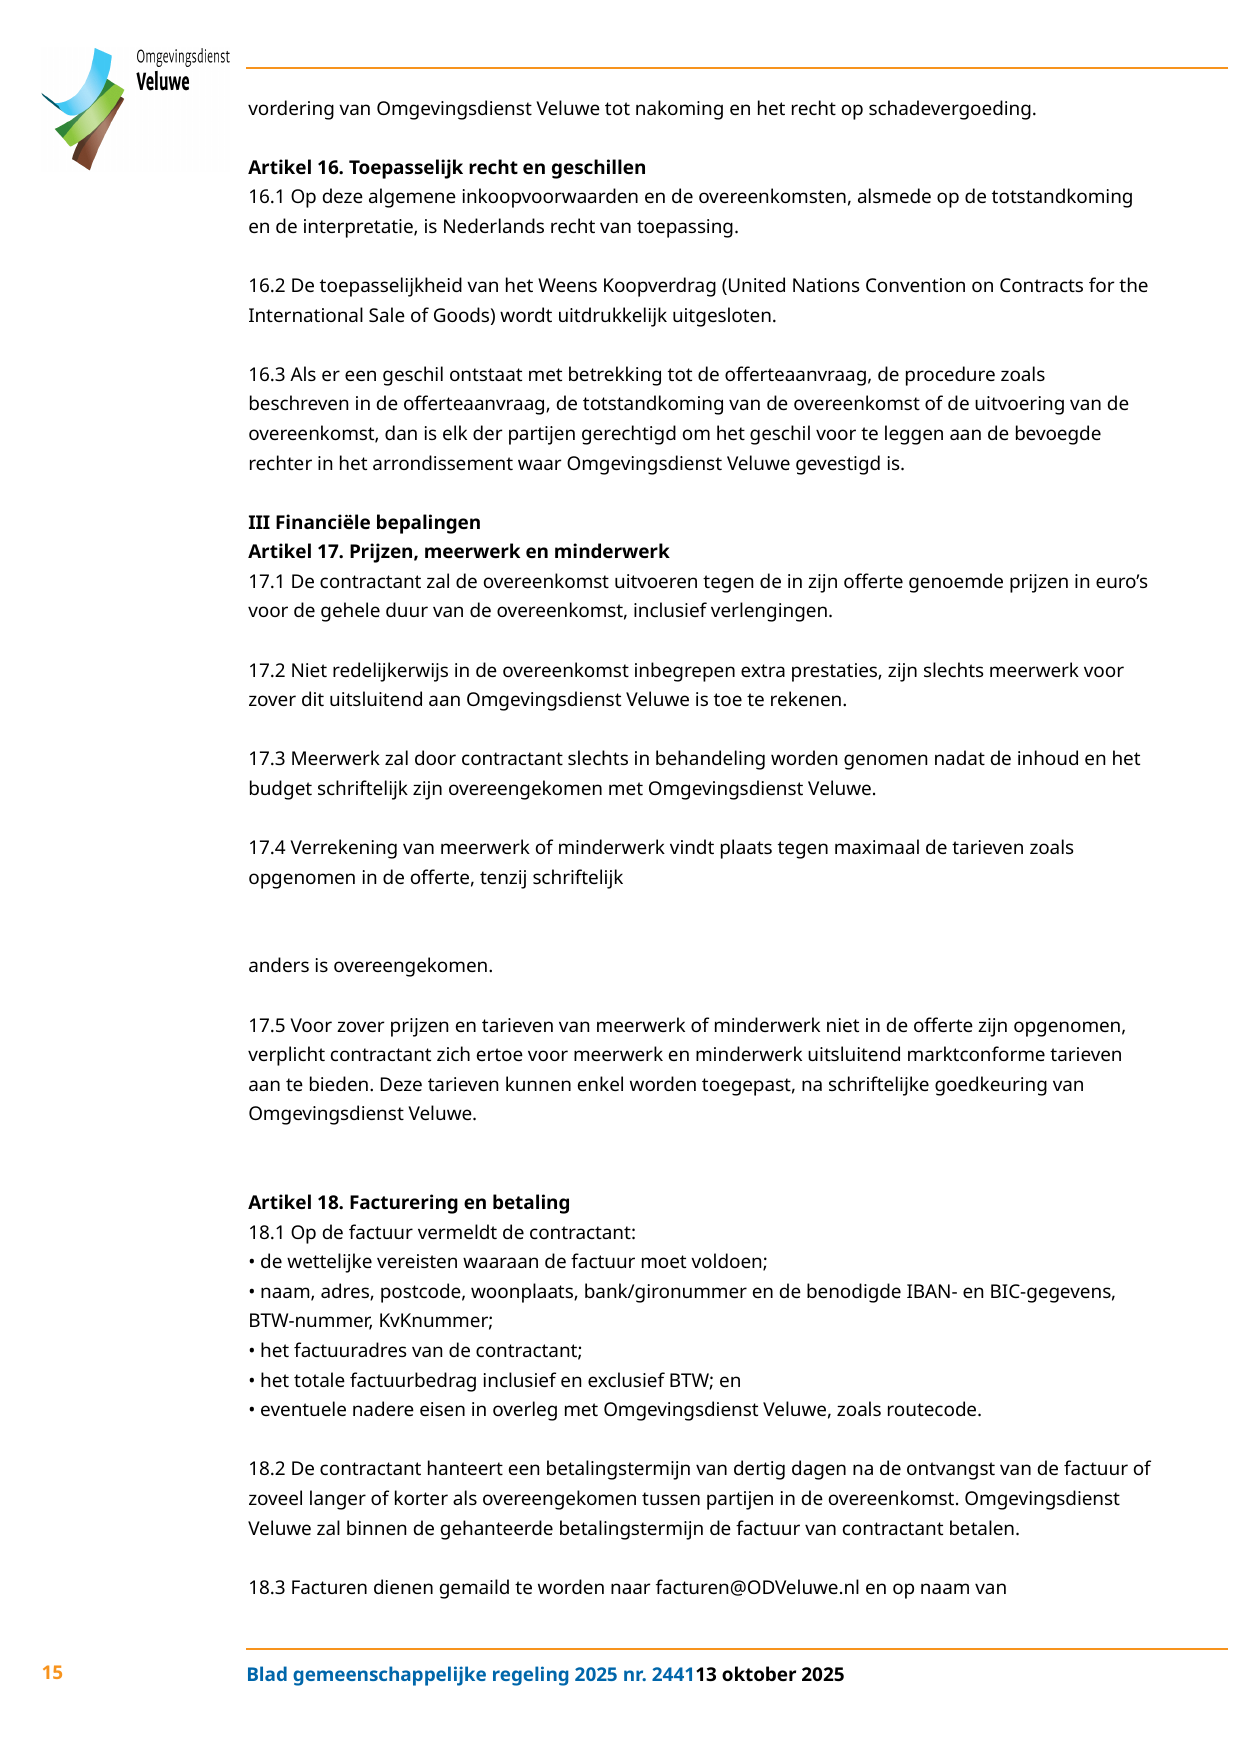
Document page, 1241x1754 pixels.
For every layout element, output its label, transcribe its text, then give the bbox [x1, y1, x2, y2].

text 18.2 De contractant hanteert een betalingstermijn van dertig dagen na de ontvangst van de factuur of zoveel langer of korter als overeengekomen tussen partijen in de overeenkomst. Omgevingsdienst Veluwe zal binnen de gehanteerde betalingstermijn de factuur van contractant betalen. [248, 1456, 1152, 1541]
text III Financiële bepalingen [248, 509, 1152, 535]
text Artikel 18. Facturering en betaling [248, 1189, 1152, 1215]
text • naam, adres, postcode, woonplaats, bank/gironummer en de benodigde IBAN- en BIC-gegevens, BTW-nummer, KvKnummer; [248, 1278, 1152, 1333]
text Artikel 16. Toepasselijk recht en geschillen [248, 154, 1152, 180]
text vordering van Omgevingsdienst Veluwe tot nakoming en het recht op schadevergoeding. [248, 95, 1152, 121]
text 16.1 Op deze algemene inkoopvoorwaarden en de overeenkomsten, alsmede op de totstandkoming en de interpretatie, is Nederlands recht van toepassing. [248, 183, 1152, 239]
text • eventuele nadere eisen in overleg met Omgevingsdienst Veluwe, zoals routecode. [248, 1396, 1152, 1422]
text • het factuuradres van de contractant; [248, 1337, 1152, 1363]
text 16.3 Als er een geschil ontstaat met betrekking tot de offerteaanvraag, de procedure zoals beschreven in de offerteaanvraag, de totstandkoming van de overeenkomst of de uitvoering van de overeenkomst, dan is elk der partijen gerechtigd om het geschil voor te leggen aan de bevoegde rechter in het arrondissement waar Omgevingsdienst Veluwe gevestigd is. [248, 361, 1152, 476]
text 17.3 Meerwerk zal door contractant slechts in behandeling worden genomen nadat de inhoud en het budget schriftelijk zijn overeengekomen met Omgevingsdienst Veluwe. [248, 746, 1152, 801]
text • de wettelijke vereisten waaraan de factuur moet voldoen; [248, 1248, 1152, 1274]
text 17.2 Niet redelijkerwijs in de overeenkomst inbegrepen extra prestaties, zijn slechts meerwerk voor zover dit uitsluitend aan Omgevingsdienst Veluwe is toe te rekenen. [248, 657, 1152, 712]
text 18.3 Facturen dienen gemaild te worden naar facturen@ODVeluwe.nl en op naam van [248, 1574, 1152, 1600]
text 17.5 Voor zover prijzen en tarieven van meerwerk of minderwerk niet in de offerte zijn opgenomen, verplicht contractant zich ertoe voor meerwerk en minderwerk uitsluitend marktconforme tarieven aan te bieden. Deze tarieven kunnen enkel worden toegepast, na schriftelijke goedkeuring van Omgevingsdienst Veluwe. [248, 1012, 1152, 1126]
text 18.1 Op de factuur vermeldt de contractant: [248, 1219, 1152, 1245]
text 17.1 De contractant zal de overeenkomst uitvoeren tegen de in zijn offerte genoemde prijzen in euro’s voor de gehele duur van de overeenkomst, inclusief verlengingen. [248, 568, 1152, 623]
text Artikel 17. Prijzen, meerwerk en minderwerk [248, 538, 1152, 564]
text 16.2 De toepasselijkheid van het Weens Koopverdrag (United Nations Convention on Contracts for the International Sale of Goods) wordt uitdrukkelijk uitgesloten. [248, 272, 1152, 328]
text • het totale factuurbedrag inclusief en exclusief BTW; en [248, 1367, 1152, 1393]
text anders is overeengekomen. [248, 953, 1152, 978]
text 17.4 Verrekening van meerwerk of minderwerk vindt plaats tegen maximaal de tarieven zoals opgenomen in de offerte, tenzij schriftelijk [248, 834, 1152, 890]
picture [41, 47, 231, 172]
